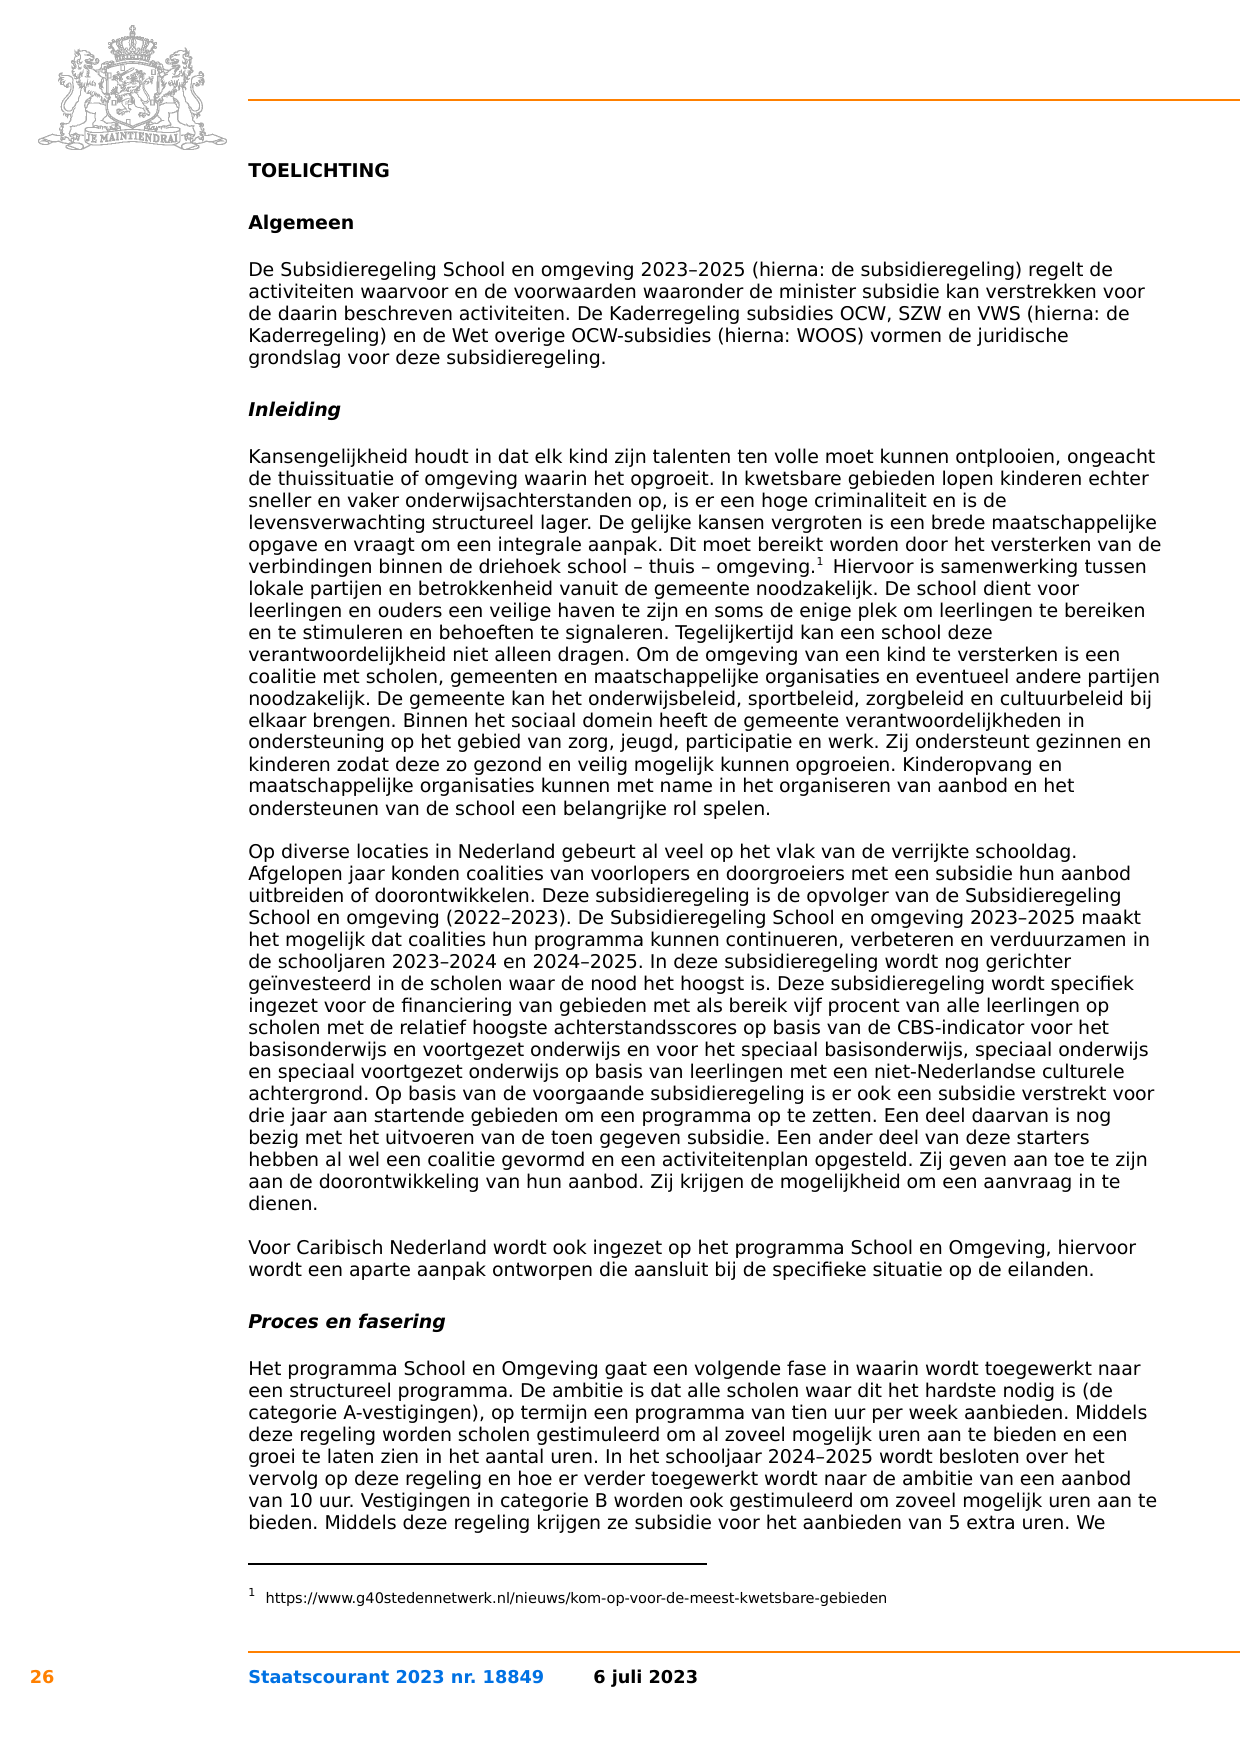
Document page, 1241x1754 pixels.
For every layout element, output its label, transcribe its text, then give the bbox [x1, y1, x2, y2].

text Het programma School en Omgeving gaat een volgende fase in waarin wordt toegewerkt naar een structureel programma. De ambitie is dat alle scholen waar dit het hardste nodig is (de categorie A-vestigingen), op termijn een programma van tien uur per week aanbieden. Middels deze regeling worden scholen gestimuleerd om al zoveel mogelijk uren aan te bieden en een groei te laten zien in het aantal uren. In het schooljaar 2024–2025 wordt besloten over het vervolg op deze regeling en hoe er verder toegewerkt wordt naar de ambitie van een aanbod van 10 uur. Vestigingen in categorie B worden ook gestimuleerd om zoveel mogelijk uren aan te bieden. Middels deze regeling krijgen ze subsidie voor het aanbieden van 5 extra uren. We [248, 1358, 1163, 1533]
text Op diverse locaties in Nederland gebeurt al veel op het vlak van de verrijkte schooldag. Afgelopen jaar konden coalities van voorlopers en doorgroeiers met een subsidie hun aanbod uitbreiden of doorontwikkelen. Deze subsidieregeling is de opvolger van de Subsidieregeling School en omgeving (2022–2023). De Subsidieregeling School en omgeving 2023–2025 maakt het mogelijk dat coalities hun programma kunnen continueren, verbeteren en verduurzamen in de schooljaren 2023–2024 en 2024–2025. In deze subsidieregeling wordt nog gerichter geïnvesteerd in de scholen waar de nood het hoogst is. Deze subsidieregeling wordt specifiek ingezet voor de financiering van gebieden met als bereik vijf procent van alle leerlingen op scholen met de relatief hoogste achterstandsscores op basis van de CBS-indicator voor het basisonderwijs en voortgezet onderwijs en voor het speciaal basisonderwijs, speciaal onderwijs en speciaal voortgezet onderwijs op basis van leerlingen met een niet-Nederlandse culturele achtergrond. Op basis van de voorgaande subsidieregeling is er ook een subsidie verstrekt voor drie jaar aan startende gebieden om een programma op te zetten. Een deel daarvan is nog bezig met het uitvoeren van de toen gegeven subsidie. Een ander deel van deze starters hebben al wel een coalitie gevormd en een activiteitenplan opgesteld. Zij geven aan toe te zijn aan de doorontwikkeling van hun aanbod. Zij krijgen de mogelijkheid om een aanvraag in te dienen. [248, 841, 1163, 1215]
subtitle TOELICHTING [248, 160, 1163, 182]
text https://www.g40stedennetwerk.nl/nieuws/kom-op-voor-de-meest-kwetsbare-gebieden [248, 1586, 1163, 1608]
subtitle Inleiding [248, 399, 1163, 421]
subtitle Algemeen [248, 212, 1163, 234]
subtitle Proces en fasering [248, 1311, 1163, 1333]
text Voor Caribisch Nederland wordt ook ingezet op het programma School en Omgeving, hiervoor wordt een aparte aanpak ontworpen die aansluit bij de specifieke situatie op de eilanden. [248, 1237, 1163, 1281]
picture [38, 25, 227, 150]
text Kansengelijkheid houdt in dat elk kind zijn talenten ten volle moet kunnen ontplooien, ongeacht de thuissituatie of omgeving waarin het opgroeit. In kwetsbare gebieden lopen kinderen echter sneller en vaker onderwijsachterstanden op, is er een hoge criminaliteit en is de levensverwachting structureel lager. De gelijke kansen vergroten is een brede maatschappelijke opgave en vraagt om een integrale aanpak. Dit moet bereikt worden door het versterken van de verbindingen binnen de driehoek school – thuis – omgeving. Hiervoor is samenwerking tussen lokale partijen en betrokkenheid vanuit de gemeente noodzakelijk. De school dient voor leerlingen en ouders een veilige haven te zijn en soms de enige plek om leerlingen te bereiken en te stimuleren en behoeften te signaleren. Tegelijkertijd kan een school deze verantwoordelijkheid niet alleen dragen. Om de omgeving van een kind te versterken is een coalitie met scholen, gemeenten en maatschappelijke organisaties en eventueel andere partijen noodzakelijk. De gemeente kan het onderwijsbeleid, sportbeleid, zorgbeleid en cultuurbeleid bij elkaar brengen. Binnen het sociaal domein heeft de gemeente verantwoordelijkheden in ondersteuning op het gebied van zorg, jeugd, participatie en werk. Zij ondersteunt gezinnen en kinderen zodat deze zo gezond en veilig mogelijk kunnen opgroeien. Kinderopvang en maatschappelijke organisaties kunnen met name in het organiseren van aanbod en het ondersteunen van de school een belangrijke rol spelen. [248, 446, 1163, 819]
text De Subsidieregeling School en omgeving 2023–2025 (hierna: de subsidieregeling) regelt de activiteiten waarvoor en de voorwaarden waaronder de minister subsidie kan verstrekken voor de daarin beschreven activiteiten. De Kaderregeling subsidies OCW, SZW en VWS (hierna: de Kaderregeling) en de Wet overige OCW-subsidies (hierna: WOOS) vormen de juridische grondslag voor deze subsidieregeling. [248, 259, 1163, 369]
